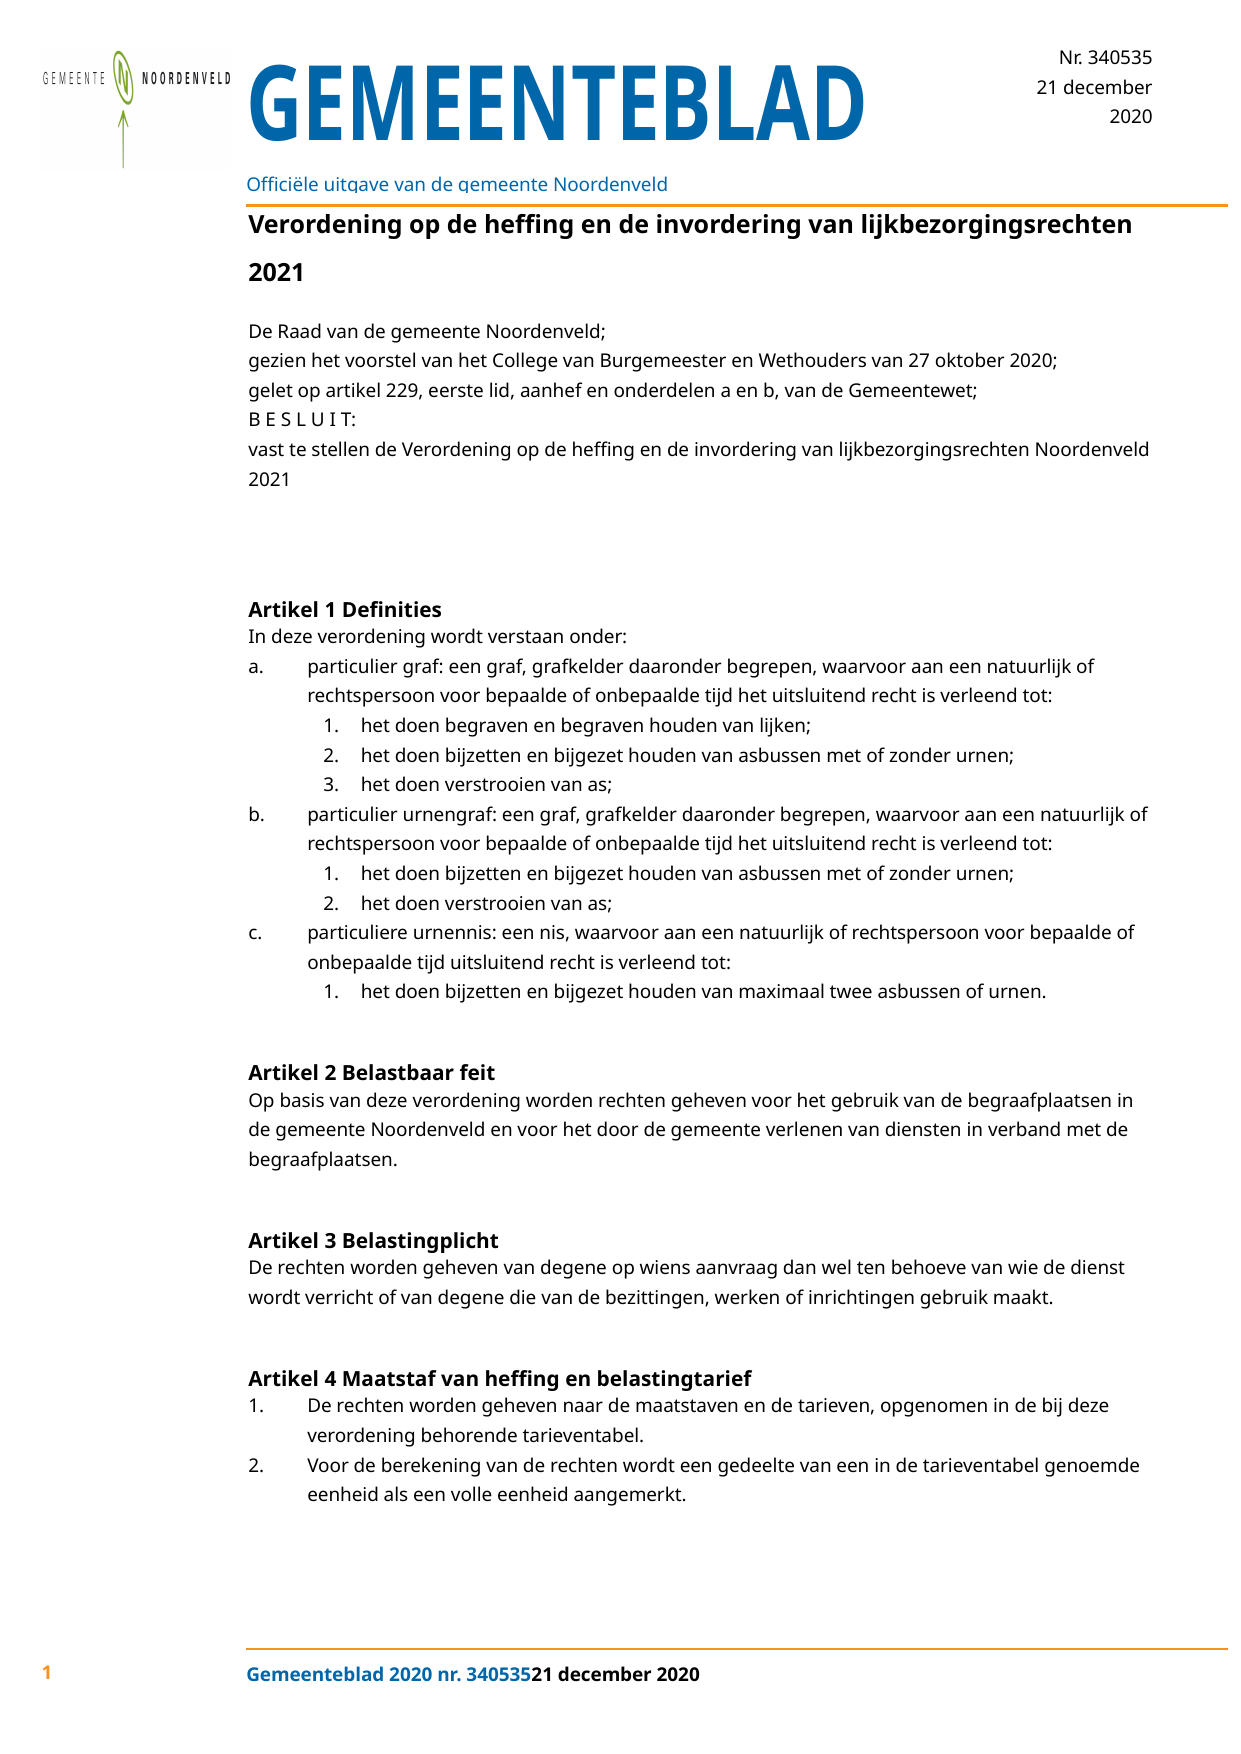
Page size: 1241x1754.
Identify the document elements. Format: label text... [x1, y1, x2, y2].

list particulier graf: een graf, grafkelder daaronder begrepen, waarvoor aan een natuurlijk of rechtspersoon voor bepaalde of onbepaalde tijd het uitsluitend recht is verleend tot: [248, 653, 1152, 708]
text Op basis van deze verordening worden rechten geheven voor het gebruik van de begraafplaatsen in de gemeente Noordenveld en voor het door de gemeente verlenen van diensten in verband met de begraafplaatsen. [248, 1087, 1152, 1172]
text Artikel 4 Maatstaf van heffing en belastingtarief [248, 1364, 1152, 1393]
list particulier urnengraf: een graf, grafkelder daaronder begrepen, waarvoor aan een natuurlijk of rechtspersoon voor bepaalde of onbepaalde tijd het uitsluitend recht is verleend tot: [248, 801, 1152, 856]
list Voor de berekening van de rechten wordt een gedeelte van een in de tarieventabel genoemde eenheid als een volle eenheid aangemerkt. [248, 1452, 1152, 1507]
text De Raad van de gemeente Noordenveld; [248, 318, 1152, 344]
list particuliere urnennis: een nis, waarvoor aan een natuurlijk of rechtspersoon voor bepaalde of onbepaalde tijd uitsluitend recht is verleend tot: [248, 919, 1152, 975]
text In deze verordening wordt verstaan onder: [248, 623, 1152, 649]
list het doen begraven en begraven houden van lijken; [323, 712, 1152, 738]
text gezien het voorstel van het College van Burgemeester en Wethouders van 27 oktober 2020; [248, 347, 1152, 373]
text vast te stellen de Verordening op de heffing en de invordering van lijkbezorgingsrechten Noordenveld 2021 [248, 436, 1152, 492]
text Artikel 2 Belastbaar feit [248, 1058, 1152, 1087]
text B E S L U I T: [248, 407, 1152, 432]
list het doen verstrooien van as; [323, 771, 1152, 797]
text gelet op artikel 229, eerste lid, aanhef en onderdelen a en b, van de Gemeentewet; [248, 377, 1152, 403]
picture [41, 47, 231, 172]
text Artikel 3 Belastingplicht [248, 1226, 1152, 1254]
text Artikel 1 Definities [248, 595, 1152, 623]
text Verordening op de heffing en de invordering van lijkbezorgingsrechten 2021 [248, 207, 1152, 288]
list het doen bijzetten en bijgezet houden van asbussen met of zonder urnen; [323, 742, 1152, 768]
list het doen bijzetten en bijgezet houden van asbussen met of zonder urnen; [323, 860, 1152, 886]
list het doen bijzetten en bijgezet houden van maximaal twee asbussen of urnen. [323, 978, 1152, 1004]
list De rechten worden geheven naar de maatstaven en de tarieven, opgenomen in de bij deze verordening behorende tarieventabel. [248, 1393, 1152, 1448]
text De rechten worden geheven van degene op wiens aanvraag dan wel ten behoeve van wie de dienst wordt verricht of van degene die van de bezittingen, werken of inrichtingen gebruik maakt. [248, 1254, 1152, 1310]
list het doen verstrooien van as; [323, 890, 1152, 916]
